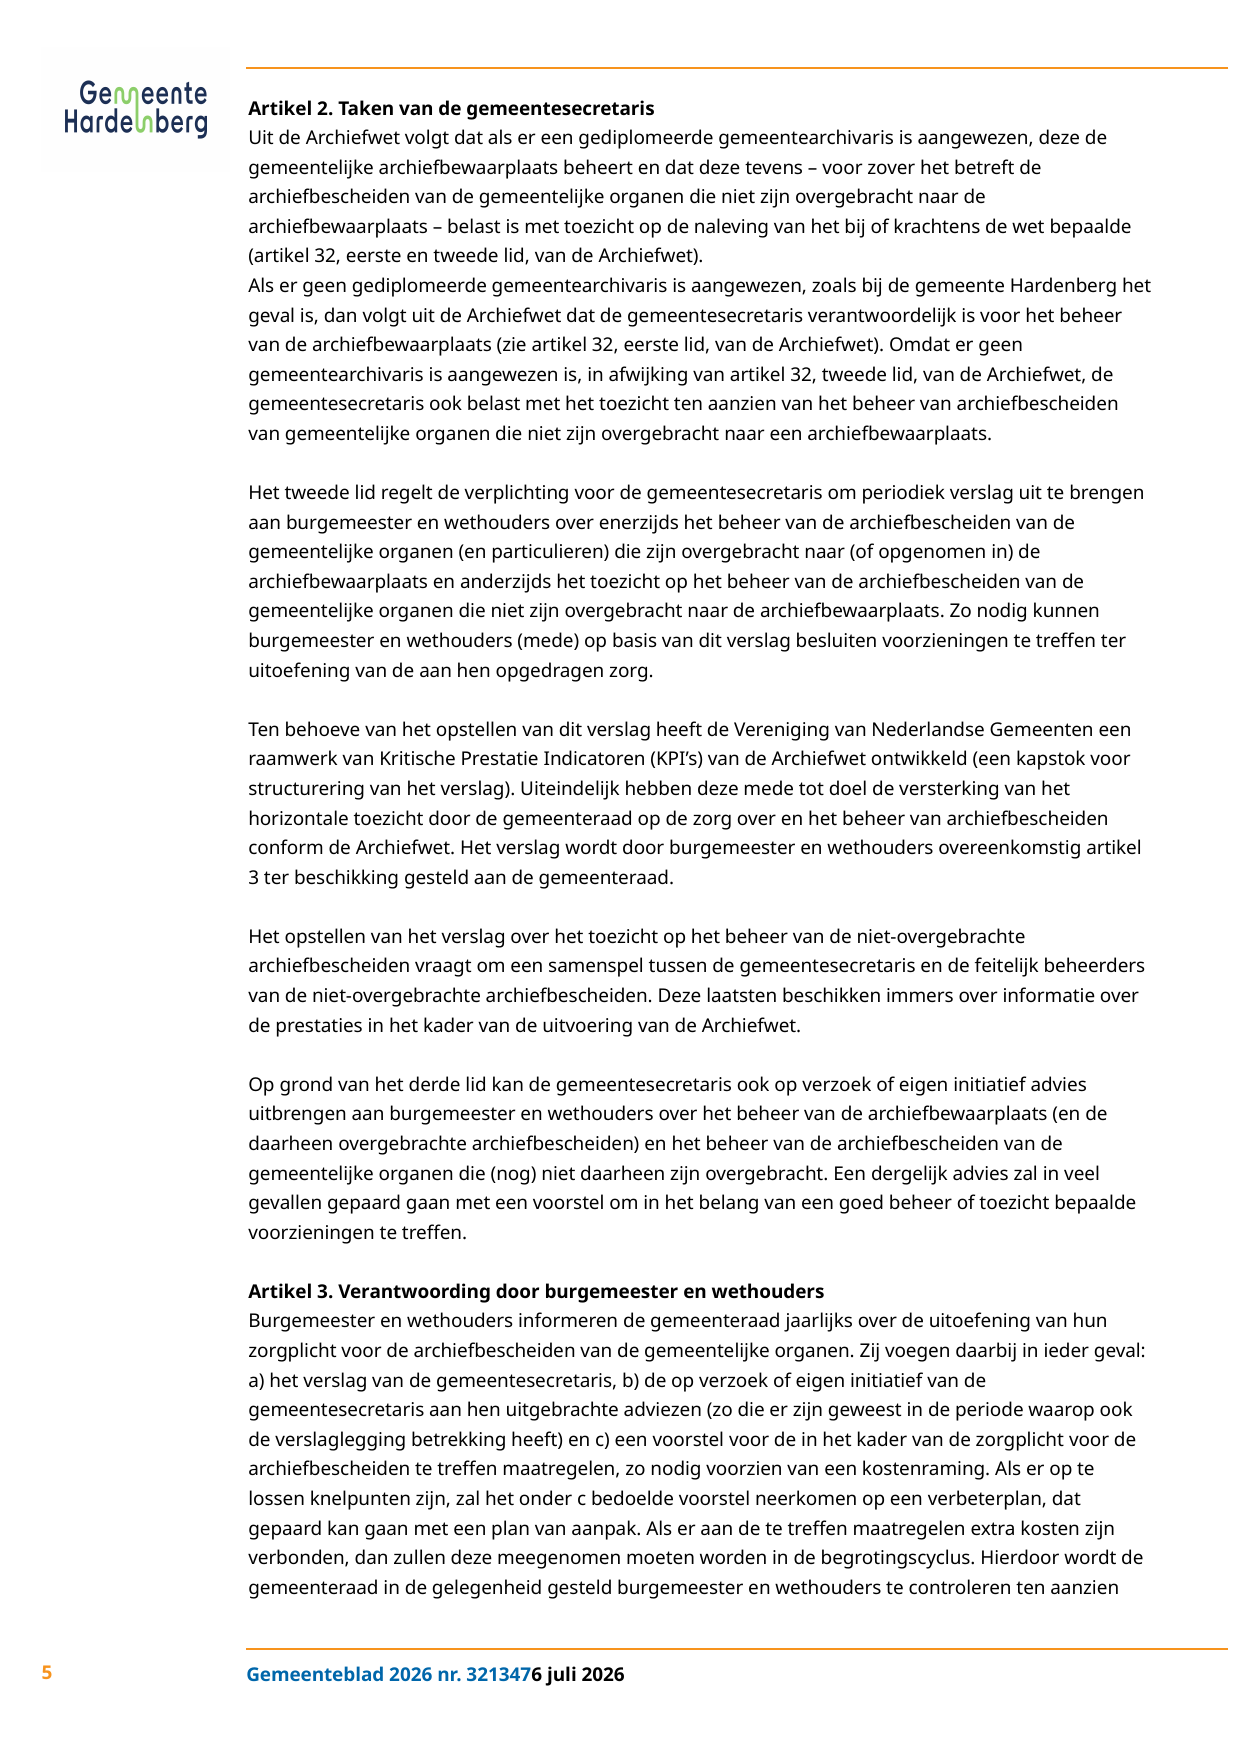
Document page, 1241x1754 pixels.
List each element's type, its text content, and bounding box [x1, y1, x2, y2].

text Als er geen gediplomeerde gemeentearchivaris is aangewezen, zoals bij de gemeente Hardenberg het geval is, dan volgt uit de Archiefwet dat de gemeentesecretaris verantwoordelijk is voor het beheer van de archiefbewaarplaats (zie artikel 32, eerste lid, van de Archiefwet). Omdat er geen gemeentearchivaris is aangewezen is, in afwijking van artikel 32, tweede lid, van de Archiefwet, de gemeentesecretaris ook belast met het toezicht ten aanzien van het beheer van archiefbescheiden van gemeentelijke organen die niet zijn overgebracht naar een archiefbewaarplaats. [248, 272, 1152, 446]
text Ten behoeve van het opstellen van dit verslag heeft de Vereniging van Nederlandse Gemeenten een raamwerk van Kritische Prestatie Indicatoren (KPI’s) van de Archiefwet ontwikkeld (een kapstok voor structurering van het verslag). Uiteindelijk hebben deze mede tot doel de versterking van het horizontale toezicht door de gemeenteraad op de zorg over en het beheer van archiefbescheiden conform de Archiefwet. Het verslag wordt door burgemeester en wethouders overeenkomstig artikel 3 ter beschikking gesteld aan de gemeenteraad. [248, 716, 1152, 890]
text Uit de Archiefwet volgt dat als er een gediplomeerde gemeentearchivaris is aangewezen, deze de gemeentelijke archiefbewaarplaats beheert en dat deze tevens – voor zover het betreft de archiefbescheiden van de gemeentelijke organen die niet zijn overgebracht naar de archiefbewaarplaats – belast is met toezicht op de naleving van het bij of krachtens de wet bepaalde (artikel 32, eerste en tweede lid, van de Archiefwet). [248, 124, 1152, 268]
text Op grond van het derde lid kan de gemeentesecretaris ook op verzoek of eigen initiatief advies uitbrengen aan burgemeester en wethouders over het beheer van de archiefbewaarplaats (en de daarheen overgebrachte archiefbescheiden) en het beheer van de archiefbescheiden van de gemeentelijke organen die (nog) niet daarheen zijn overgebracht. Een dergelijk advies zal in veel gevallen gepaard gaan met een voorstel om in het belang van een goed beheer of toezicht bepaalde voorzieningen te treffen. [248, 1071, 1152, 1245]
text Artikel 3. Verantwoording door burgemeester en wethouders [248, 1278, 1152, 1304]
text Het opstellen van het verslag over het toezicht op het beheer van de niet-overgebrachte archiefbescheiden vraagt om een samenspel tussen de gemeentesecretaris en de feitelijk beheerders van de niet-overgebrachte archiefbescheiden. Deze laatsten beschikken immers over informatie over de prestaties in het kader van de uitvoering van de Archiefwet. [248, 923, 1152, 1038]
text Artikel 2. Taken van de gemeentesecretaris [248, 95, 1152, 121]
picture [41, 47, 231, 172]
text Het tweede lid regelt de verplichting voor de gemeentesecretaris om periodiek verslag uit te brengen aan burgemeester en wethouders over enerzijds het beheer van de archiefbescheiden van de gemeentelijke organen (en particulieren) die zijn overgebracht naar (of opgenomen in) de archiefbewaarplaats en anderzijds het toezicht op het beheer van de archiefbescheiden van de gemeentelijke organen die niet zijn overgebracht naar de archiefbewaarplaats. Zo nodig kunnen burgemeester en wethouders (mede) op basis van dit verslag besluiten voorzieningen te treffen ter uitoefening van de aan hen opgedragen zorg. [248, 479, 1152, 683]
text Burgemeester en wethouders informeren de gemeenteraad jaarlijks over de uitoefening van hun zorgplicht voor de archiefbescheiden van de gemeentelijke organen. Zij voegen daarbij in ieder geval: a) het verslag van de gemeentesecretaris, b) de op verzoek of eigen initiatief van de gemeentesecretaris aan hen uitgebrachte adviezen (zo die er zijn geweest in de periode waarop ook de verslaglegging betrekking heeft) en c) een voorstel voor de in het kader van de zorgplicht voor de archiefbescheiden te treffen maatregelen, zo nodig voorzien van een kostenraming. Als er op te lossen knelpunten zijn, zal het onder c bedoelde voorstel neerkomen op een verbeterplan, dat gepaard kan gaan met een plan van aanpak. Als er aan de te treffen maatregelen extra kosten zijn verbonden, dan zullen deze meegenomen moeten worden in de begrotingscyclus. Hierdoor wordt de gemeenteraad in de gelegenheid gesteld burgemeester en wethouders te controleren ten aanzien [248, 1308, 1152, 1600]
